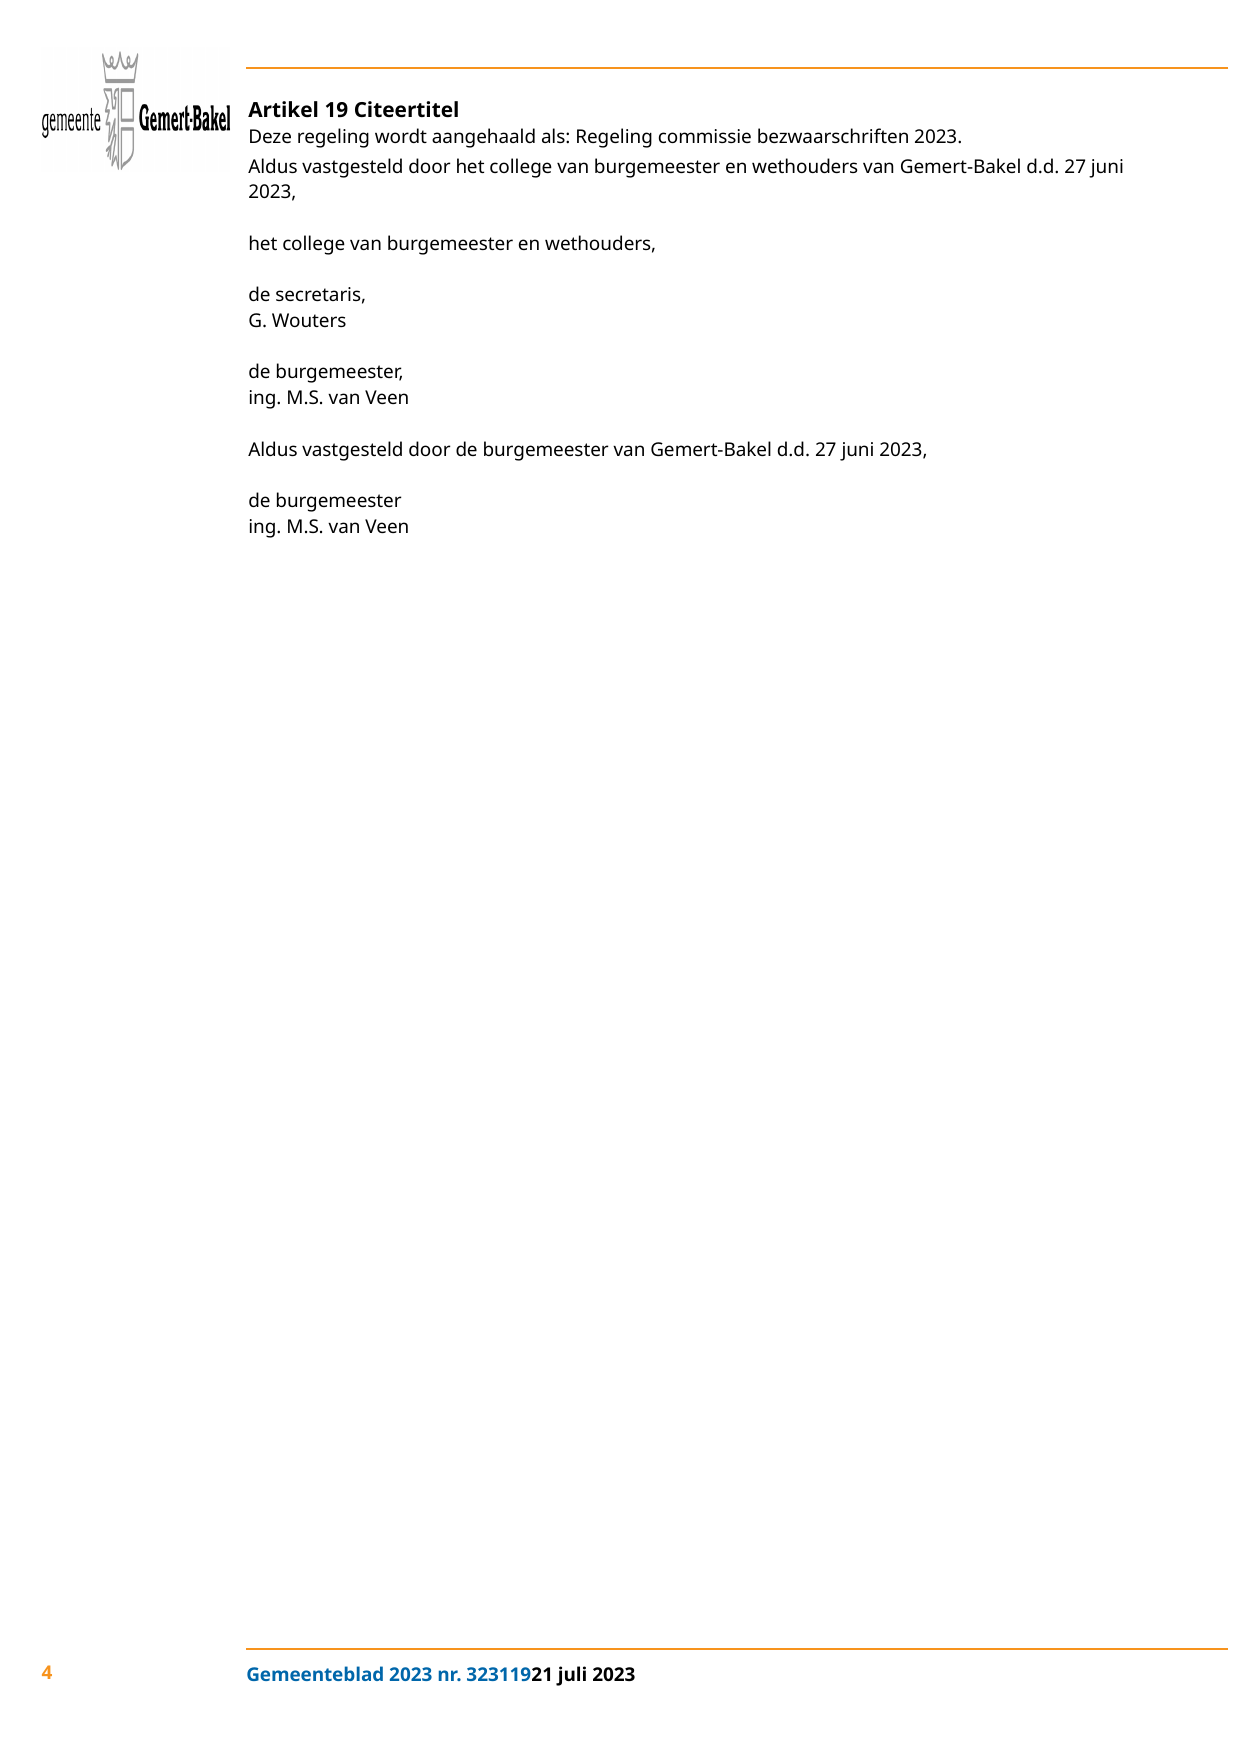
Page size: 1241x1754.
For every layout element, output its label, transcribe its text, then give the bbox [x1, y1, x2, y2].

text Deze regeling wordt aangehaald als: Regeling commissie bezwaarschriften 2023. [248, 123, 1152, 149]
text ing. M.S. van Veen [248, 384, 1152, 410]
text Aldus vastgesteld door de burgemeester van Gemert-Bakel d.d. 27 juni 2023, [248, 436, 1152, 462]
text ing. M.S. van Veen [248, 513, 1152, 539]
text Aldus vastgesteld door het college van burgemeester en wethouders van Gemert-Bakel d.d. 27 juni 2023, [248, 153, 1152, 204]
text de burgemeester, [248, 359, 1152, 384]
text Artikel 19 Citeertitel [248, 95, 1152, 123]
text de secretaris, [248, 281, 1152, 307]
picture [41, 47, 231, 172]
text de burgemeester [248, 487, 1152, 513]
text G. Wouters [248, 307, 1152, 333]
text het college van burgemeester en wethouders, [248, 230, 1152, 256]
